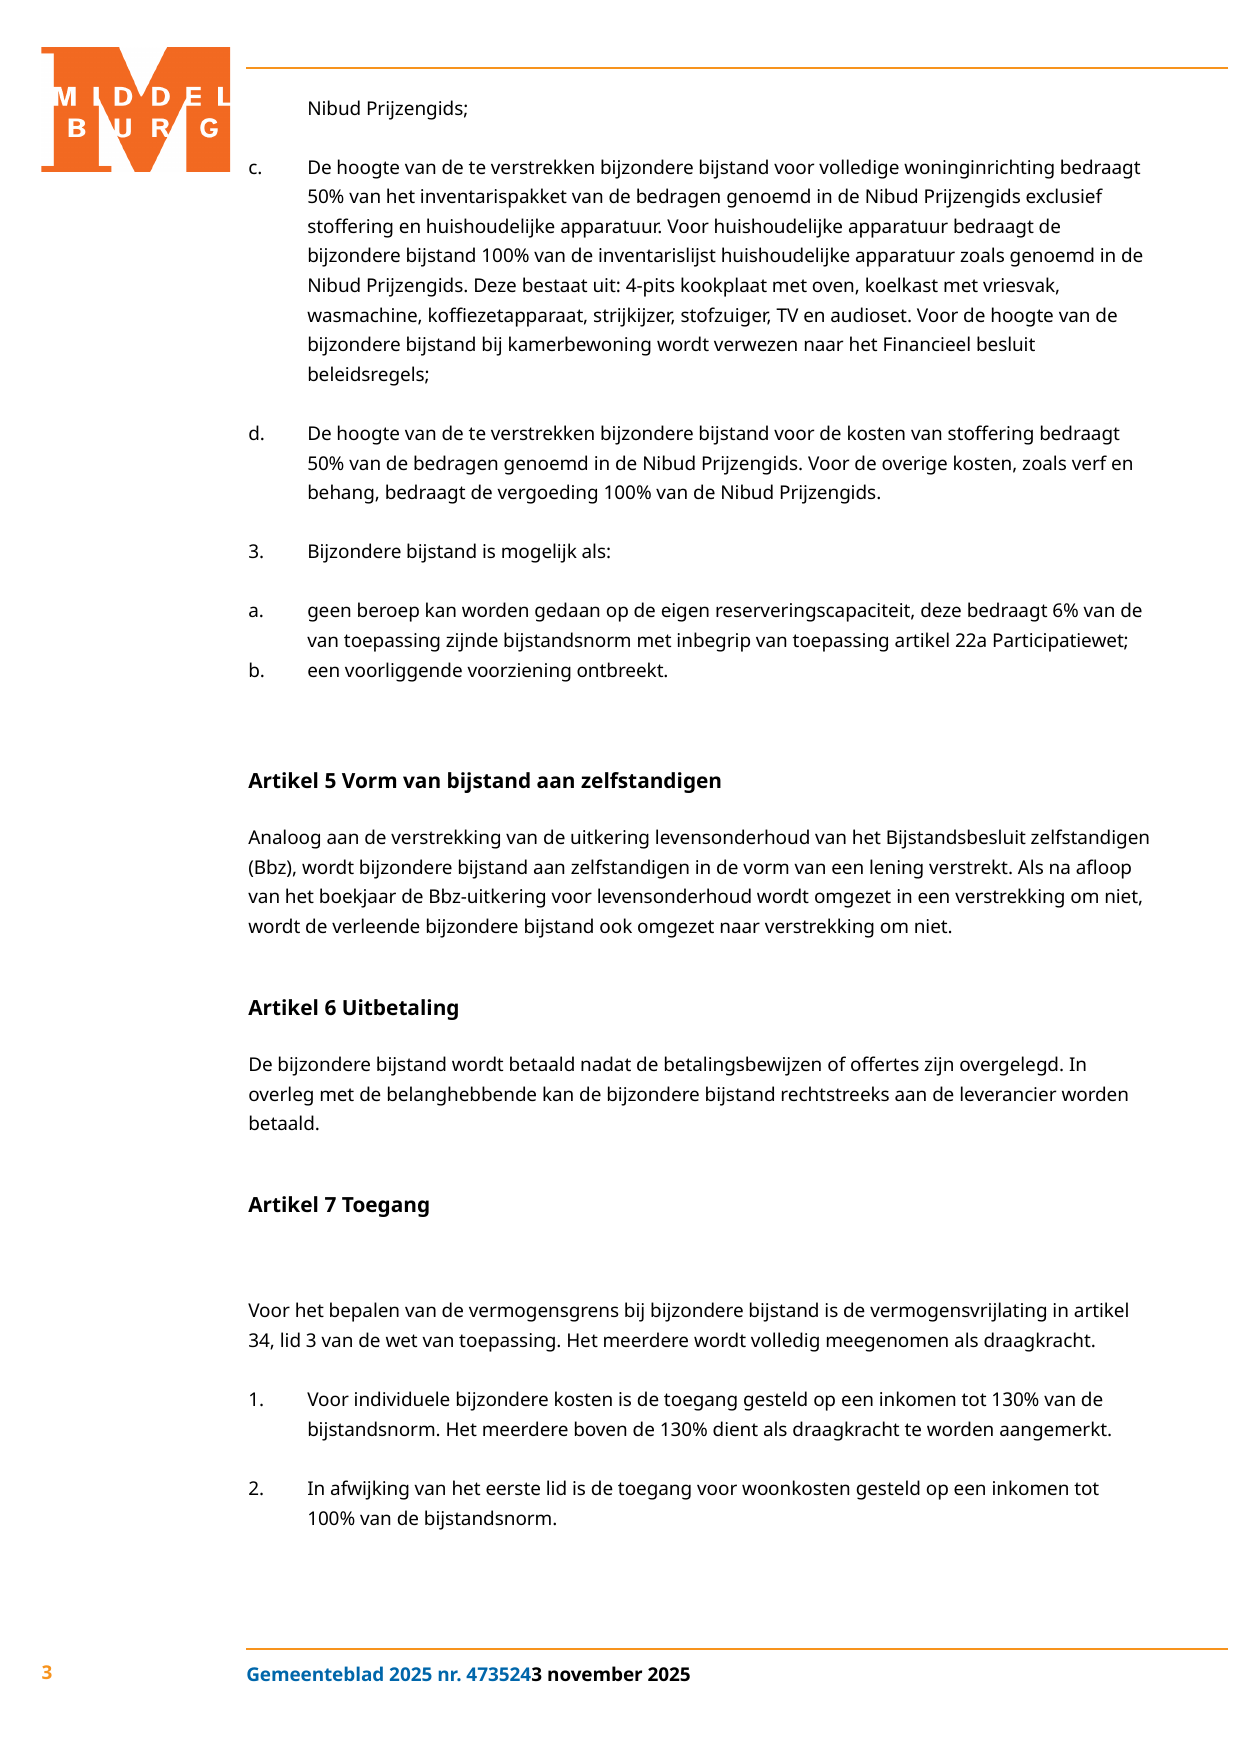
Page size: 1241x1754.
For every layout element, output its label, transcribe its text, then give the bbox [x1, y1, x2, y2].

list geen beroep kan worden gedaan op de eigen reserveringscapaciteit, deze bedraagt 6% van de van toepassing zijnde bijstandsnorm met inbegrip van toepassing artikel 22a Participatiewet; [248, 598, 1152, 653]
text Voor het bepalen van de vermogensgrens bij bijzondere bijstand is de vermogensvrijlating in artikel 34, lid 3 van de wet van toepassing. Het meerdere wordt volledig meegenomen als draagkracht. [248, 1298, 1152, 1353]
text De bijzondere bijstand wordt betaald nadat de betalingsbewijzen of offertes zijn overgelegd. In overleg met de belanghebbende kan de bijzondere bijstand rechtstreeks aan de leverancier worden betaald. [248, 1051, 1152, 1136]
picture [41, 47, 231, 172]
list Bijzondere bijstand is mogelijk als: [248, 538, 1152, 564]
list Voor individuele bijzondere kosten is de toegang gesteld op een inkomen tot 130% van de bijstandsnorm. Het meerdere boven de 130% dient als draagkracht te worden aangemerkt. [248, 1386, 1152, 1442]
list een voorliggende voorziening ontbreekt. [248, 657, 1152, 683]
list Nibud Prijzengids; [248, 95, 1152, 121]
text Artikel 5 Vorm van bijstand aan zelfstandigen [248, 766, 1152, 795]
list De hoogte van de te verstrekken bijzondere bijstand voor de kosten van stoffering bedraagt 50% van de bedragen genoemd in de Nibud Prijzengids. Voor de overige kosten, zoals verf en behang, bedraagt de vergoeding 100% van de Nibud Prijzengids. [248, 420, 1152, 505]
list De hoogte van de te verstrekken bijzondere bijstand voor volledige woninginrichting bedraagt 50% van het inventarispakket van de bedragen genoemd in de Nibud Prijzengids exclusief stoffering en huishoudelijke apparatuur. Voor huishoudelijke apparatuur bedraagt de bijzondere bijstand 100% van de inventarislijst huishoudelijke apparatuur zoals genoemd in de Nibud Prijzengids. Deze bestaat uit: 4-pits kookplaat met oven, koelkast met vriesvak, wasmachine, koffiezetapparaat, strijkijzer, stofzuiger, TV en audioset. Voor de hoogte van de bijzondere bijstand bij kamerbewoning wordt verwezen naar het Financieel besluit beleidsregels; [248, 154, 1152, 387]
text Analoog aan de verstrekking van de uitkering levensonderhoud van het Bijstandsbesluit zelfstandigen (Bbz), wordt bijzondere bijstand aan zelfstandigen in de vorm van een lening verstrekt. Als na afloop van het boekjaar de Bbz-uitkering voor levensonderhoud wordt omgezet in een verstrekking om niet, wordt de verleende bijzondere bijstand ook omgezet naar verstrekking om niet. [248, 824, 1152, 939]
text Artikel 6 Uitbetaling [248, 993, 1152, 1022]
text Artikel 7 Toegang [248, 1190, 1152, 1219]
list In afwijking van het eerste lid is de toegang voor woonkosten gesteld op een inkomen tot 100% van de bijstandsnorm. [248, 1475, 1152, 1531]
